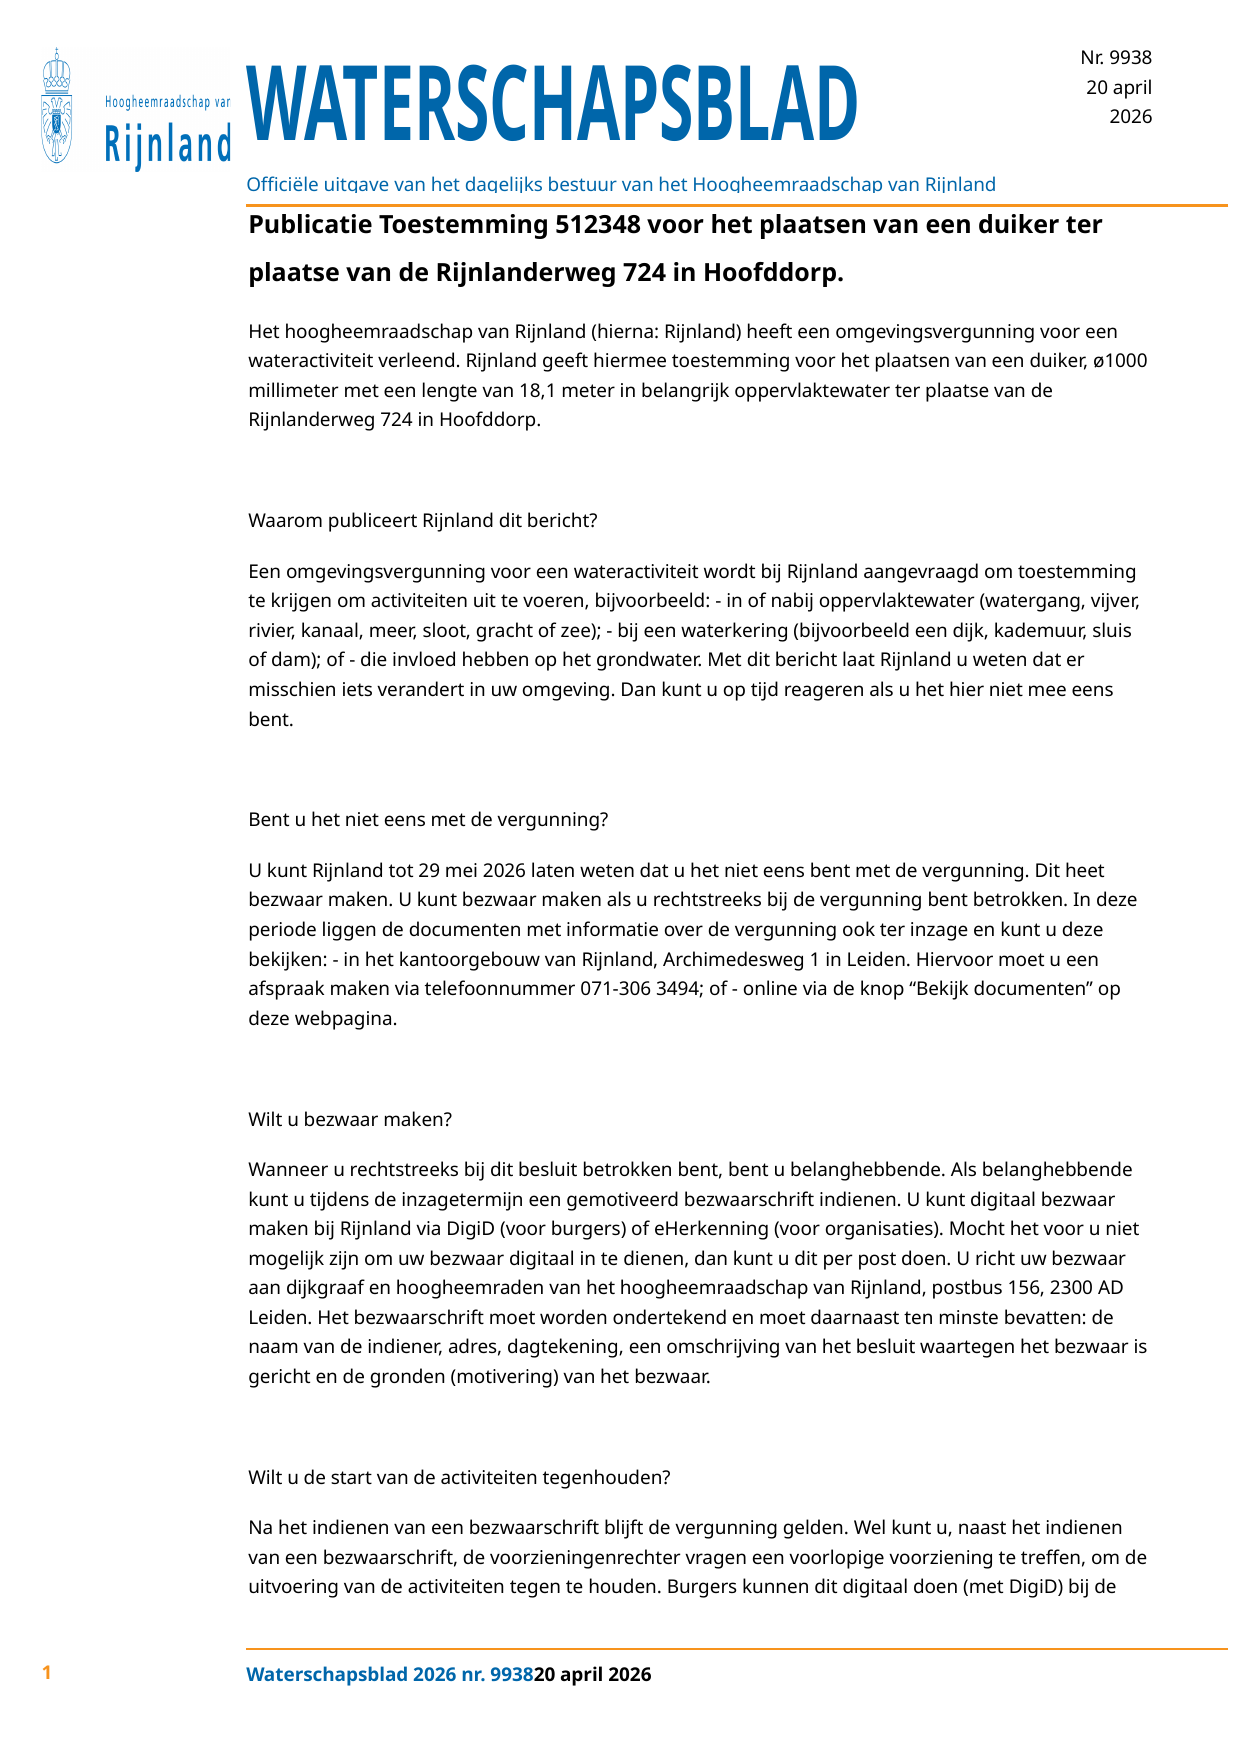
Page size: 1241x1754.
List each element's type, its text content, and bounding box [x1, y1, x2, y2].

text Waarom publiceert Rijnland dit bericht? [248, 507, 1152, 533]
text Wanneer u rechtstreeks bij dit besluit betrokken bent, bent u belanghebbende. Als belanghebbende kunt u tijdens de inzagetermijn een gemotiveerd bezwaarschrift indienen. U kunt digitaal bezwaar maken bij Rijnland via DigiD (voor burgers) of eHerkenning (voor organisaties). Mocht het voor u niet mogelijk zijn om uw bezwaar digitaal in te dienen, dan kunt u dit per post doen. U richt uw bezwaar aan dijkgraaf en hoogheemraden van het hoogheemraadschap van Rijnland, postbus 156, 2300 AD Leiden. Het bezwaarschrift moet worden ondertekend en moet daarnaast ten minste bevatten: de naam van de indiener, adres, dagtekening, een omschrijving van het besluit waartegen het bezwaar is gericht en de gronden (motivering) van het bezwaar. [248, 1156, 1152, 1389]
text U kunt Rijnland tot 29 mei 2026 laten weten dat u het niet eens bent met de vergunning. Dit heet bezwaar maken. U kunt bezwaar maken als u rechtstreeks bij de vergunning bent betrokken. In deze periode liggen de documenten met informatie over de vergunning ook ter inzage en kunt u deze bekijken: - in het kantoorgebouw van Rijnland, Archimedesweg 1 in Leiden. Hiervoor moet u een afspraak maken via telefoonnummer 071-306 3494; of - online via de knop “Bekijk documenten” op deze webpagina. [248, 857, 1152, 1031]
text Het hoogheemraadschap van Rijnland (hierna: Rijnland) heeft een omgevingsvergunning voor een wateractiviteit verleend. Rijnland geeft hiermee toestemming voor het plaatsen van een duiker, ø1000 millimeter met een lengte van 18,1 meter in belangrijk oppervlaktewater ter plaatse van de Rijnlanderweg 724 in Hoofddorp. [248, 318, 1152, 432]
text Wilt u bezwaar maken? [248, 1106, 1152, 1132]
text Een omgevingsvergunning voor een wateractiviteit wordt bij Rijnland aangevraagd om toestemming te krijgen om activiteiten uit te voeren, bijvoorbeeld: - in of nabij oppervlaktewater (watergang, vijver, rivier, kanaal, meer, sloot, gracht of zee); - bij een waterkering (bijvoorbeeld een dijk, kademuur, sluis of dam); of - die invloed hebben op het grondwater. Met dit bericht laat Rijnland u weten dat er misschien iets verandert in uw omgeving. Dan kunt u op tijd reageren als u het hier niet mee eens bent. [248, 558, 1152, 732]
text Na het indienen van een bezwaarschrift blijft de vergunning gelden. Wel kunt u, naast het indienen van een bezwaarschrift, de voorzieningenrechter vragen een voorlopige voorziening te treffen, om de uitvoering van de activiteiten tegen te houden. Burgers kunnen dit digitaal doen (met DigiD) bij de [248, 1514, 1152, 1599]
text Wilt u de start van de activiteiten tegenhouden? [248, 1464, 1152, 1490]
text Publicatie Toestemming 512348 voor het plaatsen van een duiker ter plaatse van de Rijnlanderweg 724 in Hoofddorp. [248, 207, 1152, 288]
text Bent u het niet eens met de vergunning? [248, 807, 1152, 832]
picture [41, 47, 231, 172]
